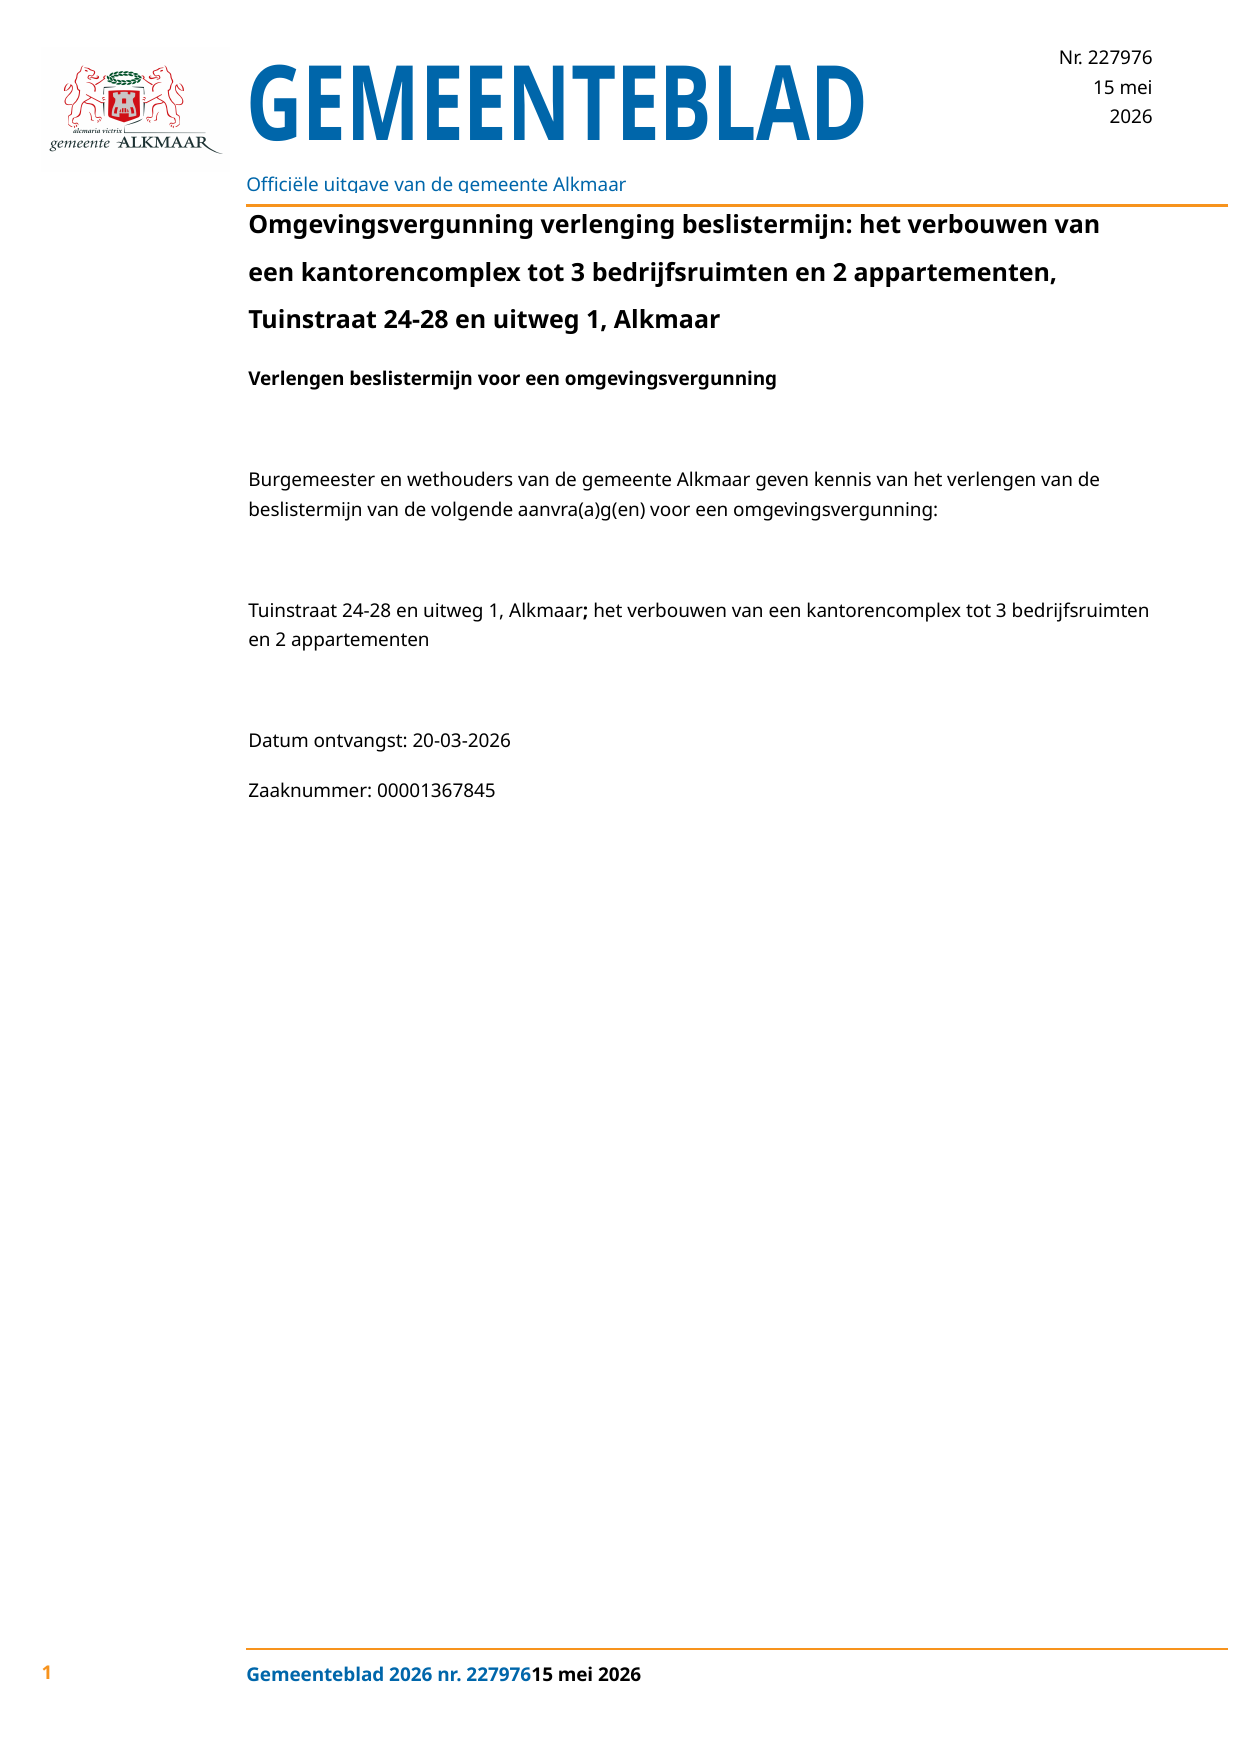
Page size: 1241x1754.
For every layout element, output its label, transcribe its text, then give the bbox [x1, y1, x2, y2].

text Datum ontvangst: 20-03-2026 [248, 727, 1152, 753]
text Tuinstraat 24-28 en uitweg 1, Alkmaar; het verbouwen van een kantorencomplex tot 3 bedrijfsruimten en 2 appartementen [248, 597, 1152, 652]
picture [41, 47, 231, 172]
text Verlengen beslistermijn voor een omgevingsvergunning [248, 366, 1152, 391]
text Omgevingsvergunning verlenging beslistermijn: het verbouwen van een kantorencomplex tot 3 bedrijfsruimten en 2 appartementen, Tuinstraat 24-28 en uitweg 1, Alkmaar [248, 207, 1152, 336]
text Zaaknummer: 00001367845 [248, 778, 1152, 803]
text Burgemeester en wethouders van de gemeente Alkmaar geven kennis van het verlengen van de beslistermijn van de volgende aanvra(a)g(en) voor een omgevingsvergunning: [248, 466, 1152, 522]
